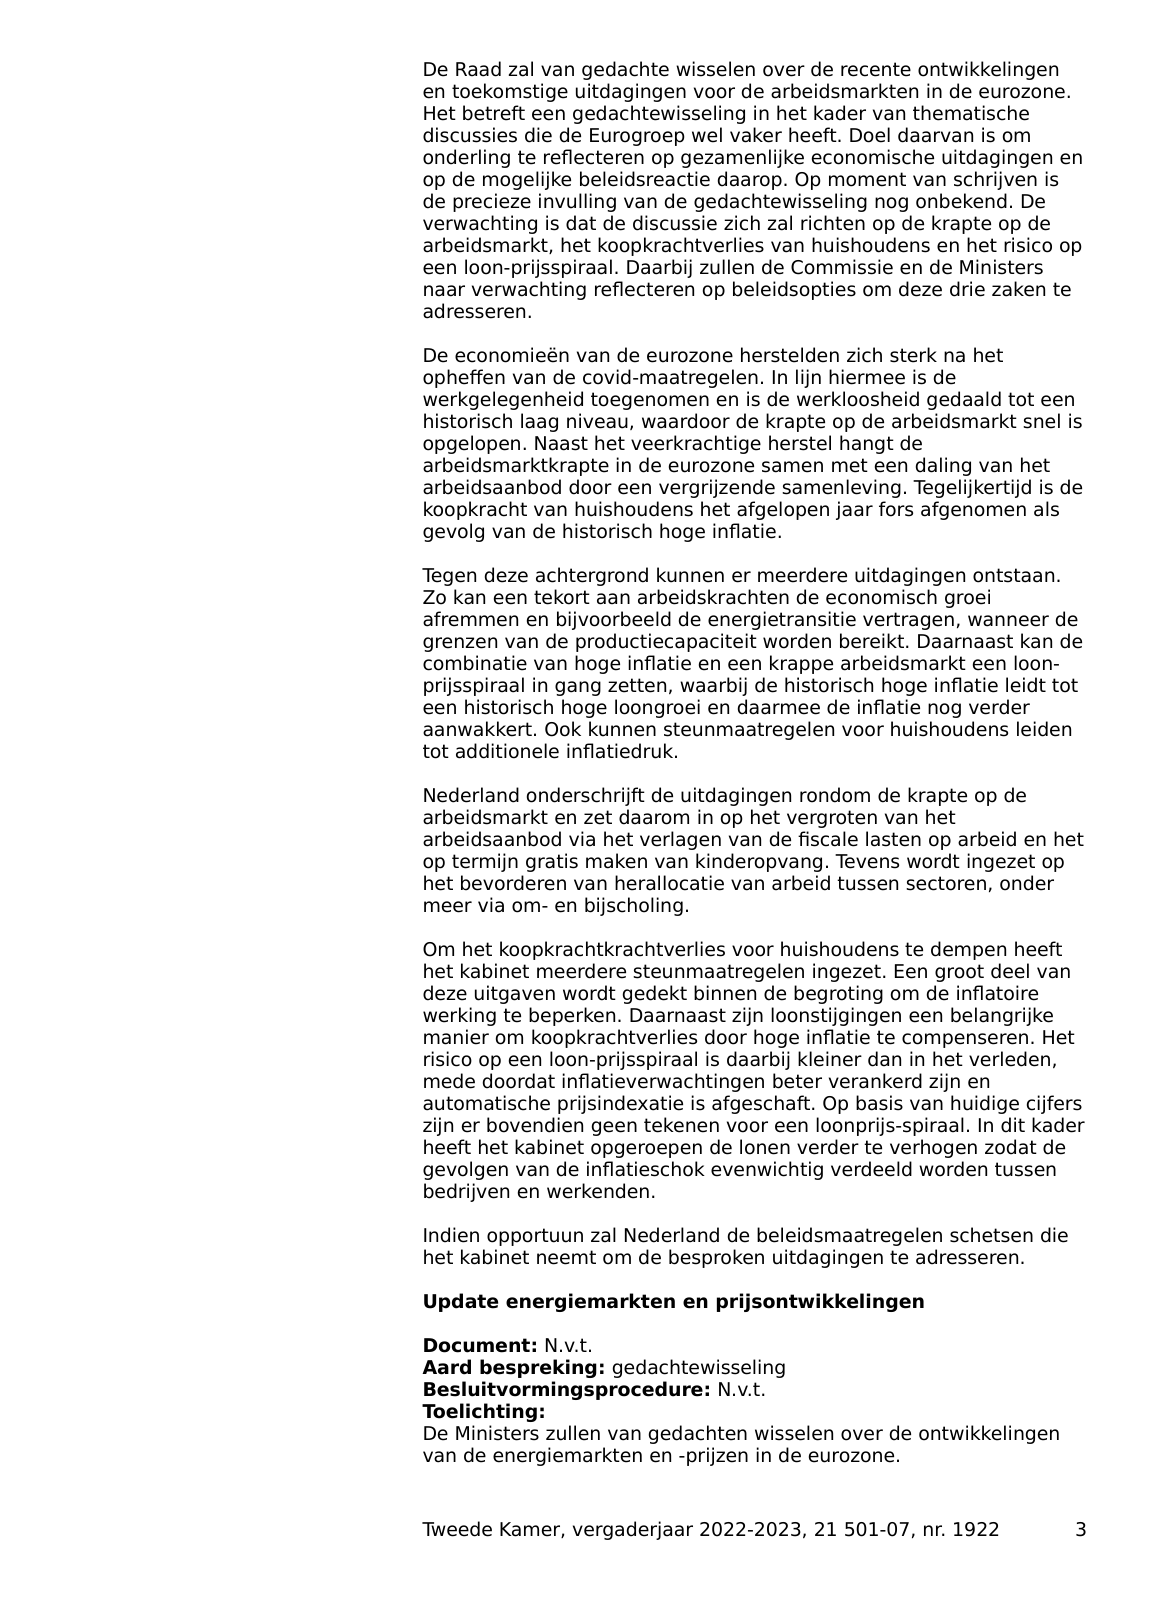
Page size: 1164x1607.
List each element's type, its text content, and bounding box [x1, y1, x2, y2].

text Indien opportuun zal Nederland de beleidsmaatregelen schetsen die het kabinet neemt om de besproken uitdagingen te adresseren. [422, 1225, 1087, 1269]
text Document: N.v.t. [422, 1335, 1087, 1357]
text Tegen deze achtergrond kunnen er meerdere uitdagingen ontstaan. Zo kan een tekort aan arbeidskrachten de economisch groei afremmen en bijvoorbeeld de energietransitie vertragen, wanneer de grenzen van de productiecapaciteit worden bereikt. Daarnaast kan de combinatie van hoge inflatie en een krappe arbeidsmarkt een loon-prijsspiraal in gang zetten, waarbij de historisch hoge inflatie leidt tot een historisch hoge loongroei en daarmee de inflatie nog verder aanwakkert. Ook kunnen steunmaatregelen voor huishoudens leiden tot additionele inflatiedruk. [422, 565, 1087, 763]
text De economieën van de eurozone herstelden zich sterk na het opheffen van de covid-maatregelen. In lijn hiermee is de werkgelegenheid toegenomen en is de werkloosheid gedaald tot een historisch laag niveau, waardoor de krapte op de arbeidsmarkt snel is opgelopen. Naast het veerkrachtige herstel hangt de arbeidsmarktkrapte in de eurozone samen met een daling van het arbeidsaanbod door een vergrijzende samenleving. Tegelijkertijd is de koopkracht van huishoudens het afgelopen jaar fors afgenomen als gevolg van de historisch hoge inflatie. [422, 345, 1087, 543]
text Besluitvormingsprocedure: N.v.t. [422, 1379, 1087, 1401]
text Toelichting: [422, 1401, 1087, 1423]
text Aard bespreking: gedachtewisseling [422, 1357, 1087, 1379]
text De Raad zal van gedachte wisselen over de recente ontwikkelingen en toekomstige uitdagingen voor de arbeidsmarkten in de eurozone. Het betreft een gedachtewisseling in het kader van thematische discussies die de Eurogroep wel vaker heeft. Doel daarvan is om onderling te reflecteren op gezamenlijke economische uitdagingen en op de mogelijke beleidsreactie daarop. Op moment van schrijven is de precieze invulling van de gedachtewisseling nog onbekend. De verwachting is dat de discussie zich zal richten op de krapte op de arbeidsmarkt, het koopkrachtverlies van huishoudens en het risico op een loon-prijsspiraal. Daarbij zullen de Commissie en de Ministers naar verwachting reflecteren op beleidsopties om deze drie zaken te adresseren. [422, 59, 1087, 323]
subtitle Update energiemarkten en prijsontwikkelingen [422, 1291, 1087, 1313]
text De Ministers zullen van gedachten wisselen over de ontwikkelingen van de energiemarkten en -prijzen in de eurozone. [422, 1423, 1087, 1467]
text Om het koopkrachtkrachtverlies voor huishoudens te dempen heeft het kabinet meerdere steunmaatregelen ingezet. Een groot deel van deze uitgaven wordt gedekt binnen de begroting om de inflatoire werking te beperken. Daarnaast zijn loonstijgingen een belangrijke manier om koopkrachtverlies door hoge inflatie te compenseren. Het risico op een loon-prijsspiraal is daarbij kleiner dan in het verleden, mede doordat inflatieverwachtingen beter verankerd zijn en automatische prijsindexatie is afgeschaft. Op basis van huidige cijfers zijn er bovendien geen tekenen voor een loonprijs-spiraal. In dit kader heeft het kabinet opgeroepen de lonen verder te verhogen zodat de gevolgen van de inflatieschok evenwichtig verdeeld worden tussen bedrijven en werkenden. [422, 939, 1087, 1203]
text Nederland onderschrijft de uitdagingen rondom de krapte op de arbeidsmarkt en zet daarom in op het vergroten van het arbeidsaanbod via het verlagen van de fiscale lasten op arbeid en het op termijn gratis maken van kinderopvang. Tevens wordt ingezet op het bevorderen van herallocatie van arbeid tussen sectoren, onder meer via om- en bijscholing. [422, 785, 1087, 917]
